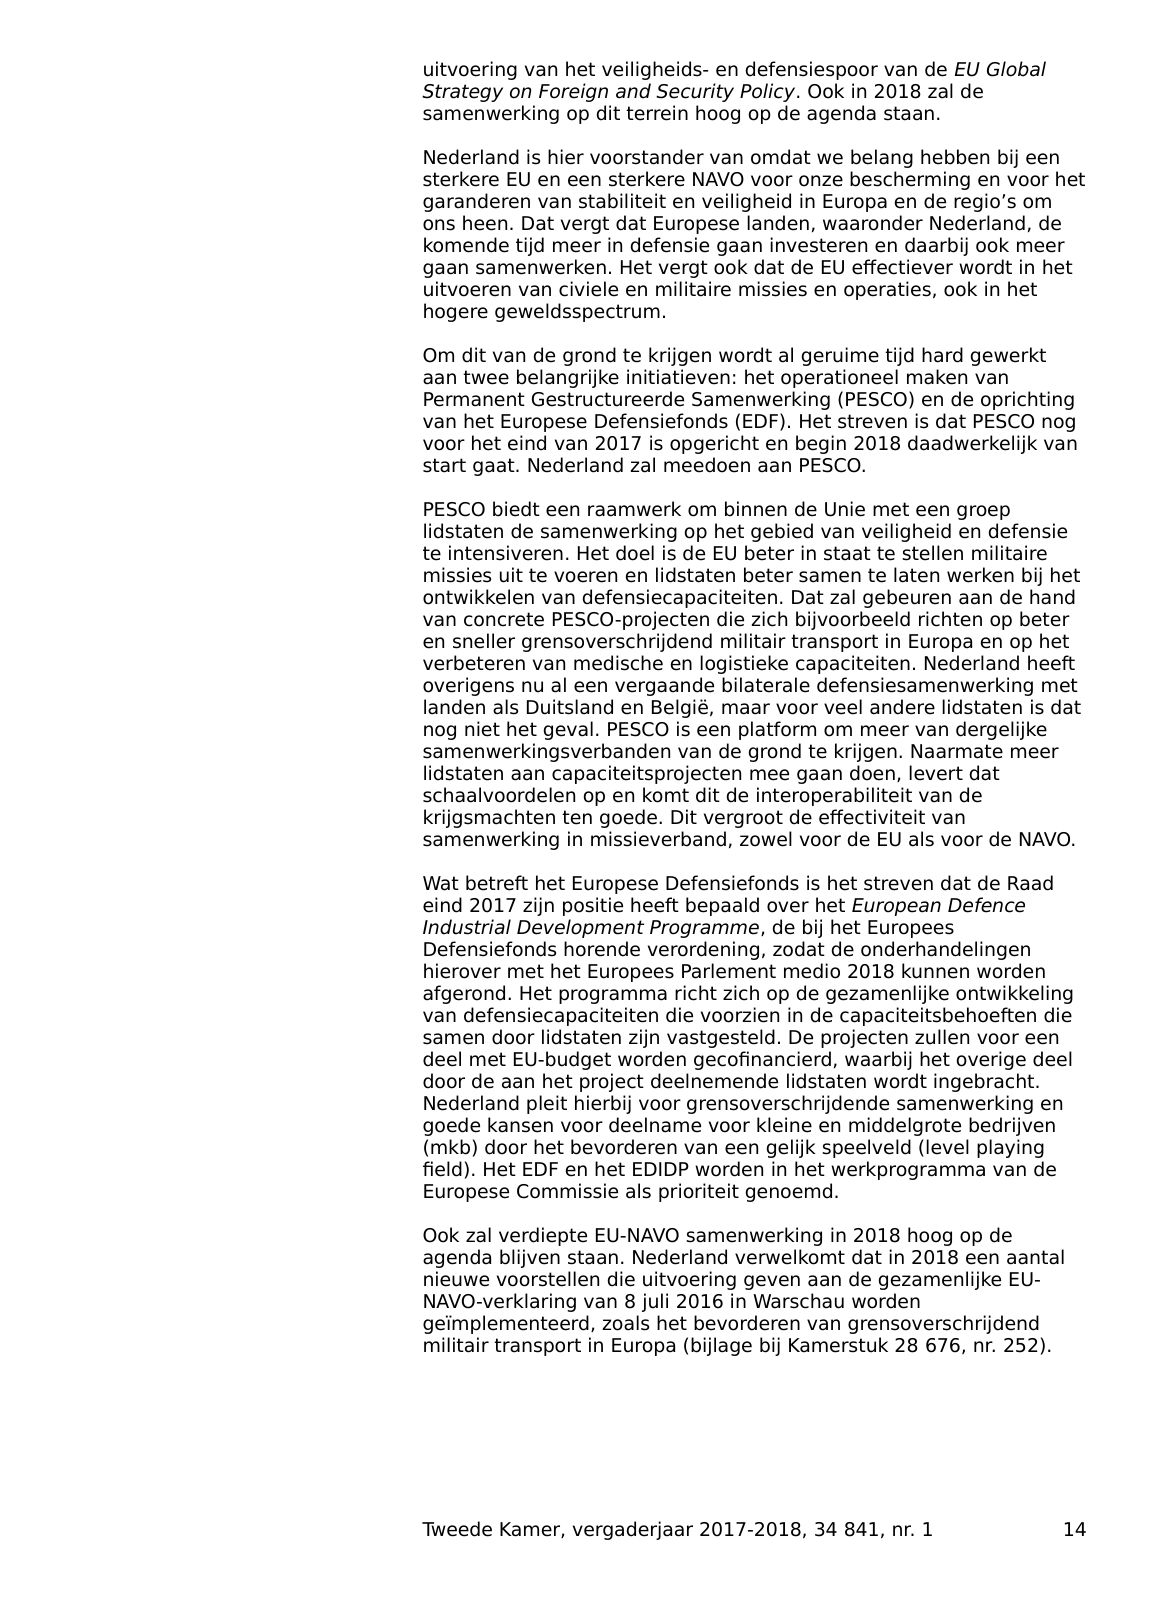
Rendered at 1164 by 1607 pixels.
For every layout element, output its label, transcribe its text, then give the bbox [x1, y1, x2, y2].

text Om dit van de grond te krijgen wordt al geruime tijd hard gewerkt aan twee belangrijke initiatieven: het operationeel maken van Permanent Gestructureerde Samenwerking (PESCO) en de oprichting van het Europese Defensiefonds (EDF). Het streven is dat PESCO nog voor het eind van 2017 is opgericht en begin 2018 daadwerkelijk van start gaat. Nederland zal meedoen aan PESCO. [422, 345, 1087, 477]
text Ook zal verdiepte EU-NAVO samenwerking in 2018 hoog op de agenda blijven staan. Nederland verwelkomt dat in 2018 een aantal nieuwe voorstellen die uitvoering geven aan de gezamenlijke EU-NAVO-verklaring van 8 juli 2016 in Warschau worden geïmplementeerd, zoals het bevorderen van grensoverschrijdend militair transport in Europa (bijlage bij Kamerstuk 28 676, nr. 252). [422, 1225, 1087, 1357]
text Nederland is hier voorstander van omdat we belang hebben bij een sterkere EU en een sterkere NAVO voor onze bescherming en voor het garanderen van stabiliteit en veiligheid in Europa en de regio’s om ons heen. Dat vergt dat Europese landen, waaronder Nederland, de komende tijd meer in defensie gaan investeren en daarbij ook meer gaan samenwerken. Het vergt ook dat de EU effectiever wordt in het uitvoeren van civiele en militaire missies en operaties, ook in het hogere geweldsspectrum. [422, 147, 1087, 323]
text Wat betreft het Europese Defensiefonds is het streven dat de Raad eind 2017 zijn positie heeft bepaald over het European Defence Industrial Development Programme, de bij het Europees Defensiefonds horende verordening, zodat de onderhandelingen hierover met het Europees Parlement medio 2018 kunnen worden afgerond. Het programma richt zich op de gezamenlijke ontwikkeling van defensiecapaciteiten die voorzien in de capaciteitsbehoeften die samen door lidstaten zijn vastgesteld. De projecten zullen voor een deel met EU-budget worden gecofinancierd, waarbij het overige deel door de aan het project deelnemende lidstaten wordt ingebracht. Nederland pleit hierbij voor grensoverschrijdende samenwerking en goede kansen voor deelname voor kleine en middelgrote bedrijven (mkb) door het bevorderen van een gelijk speelveld (level playing field). Het EDF en het EDIDP worden in het werkprogramma van de Europese Commissie als prioriteit genoemd. [422, 873, 1087, 1203]
text PESCO biedt een raamwerk om binnen de Unie met een groep lidstaten de samenwerking op het gebied van veiligheid en defensie te intensiveren. Het doel is de EU beter in staat te stellen militaire missies uit te voeren en lidstaten beter samen te laten werken bij het ontwikkelen van defensiecapaciteiten. Dat zal gebeuren aan de hand van concrete PESCO-projecten die zich bijvoorbeeld richten op beter en sneller grensoverschrijdend militair transport in Europa en op het verbeteren van medische en logistieke capaciteiten. Nederland heeft overigens nu al een vergaande bilaterale defensiesamenwerking met landen als Duitsland en België, maar voor veel andere lidstaten is dat nog niet het geval. PESCO is een platform om meer van dergelijke samenwerkingsverbanden van de grond te krijgen. Naarmate meer lidstaten aan capaciteitsprojecten mee gaan doen, levert dat schaalvoordelen op en komt dit de interoperabiliteit van de krijgsmachten ten goede. Dit vergroot de effectiviteit van samenwerking in missieverband, zowel voor de EU als voor de NAVO. [422, 499, 1087, 851]
text uitvoering van het veiligheids- en defensiespoor van de EU Global Strategy on Foreign and Security Policy. Ook in 2018 zal de samenwerking op dit terrein hoog op de agenda staan. [422, 59, 1087, 125]
